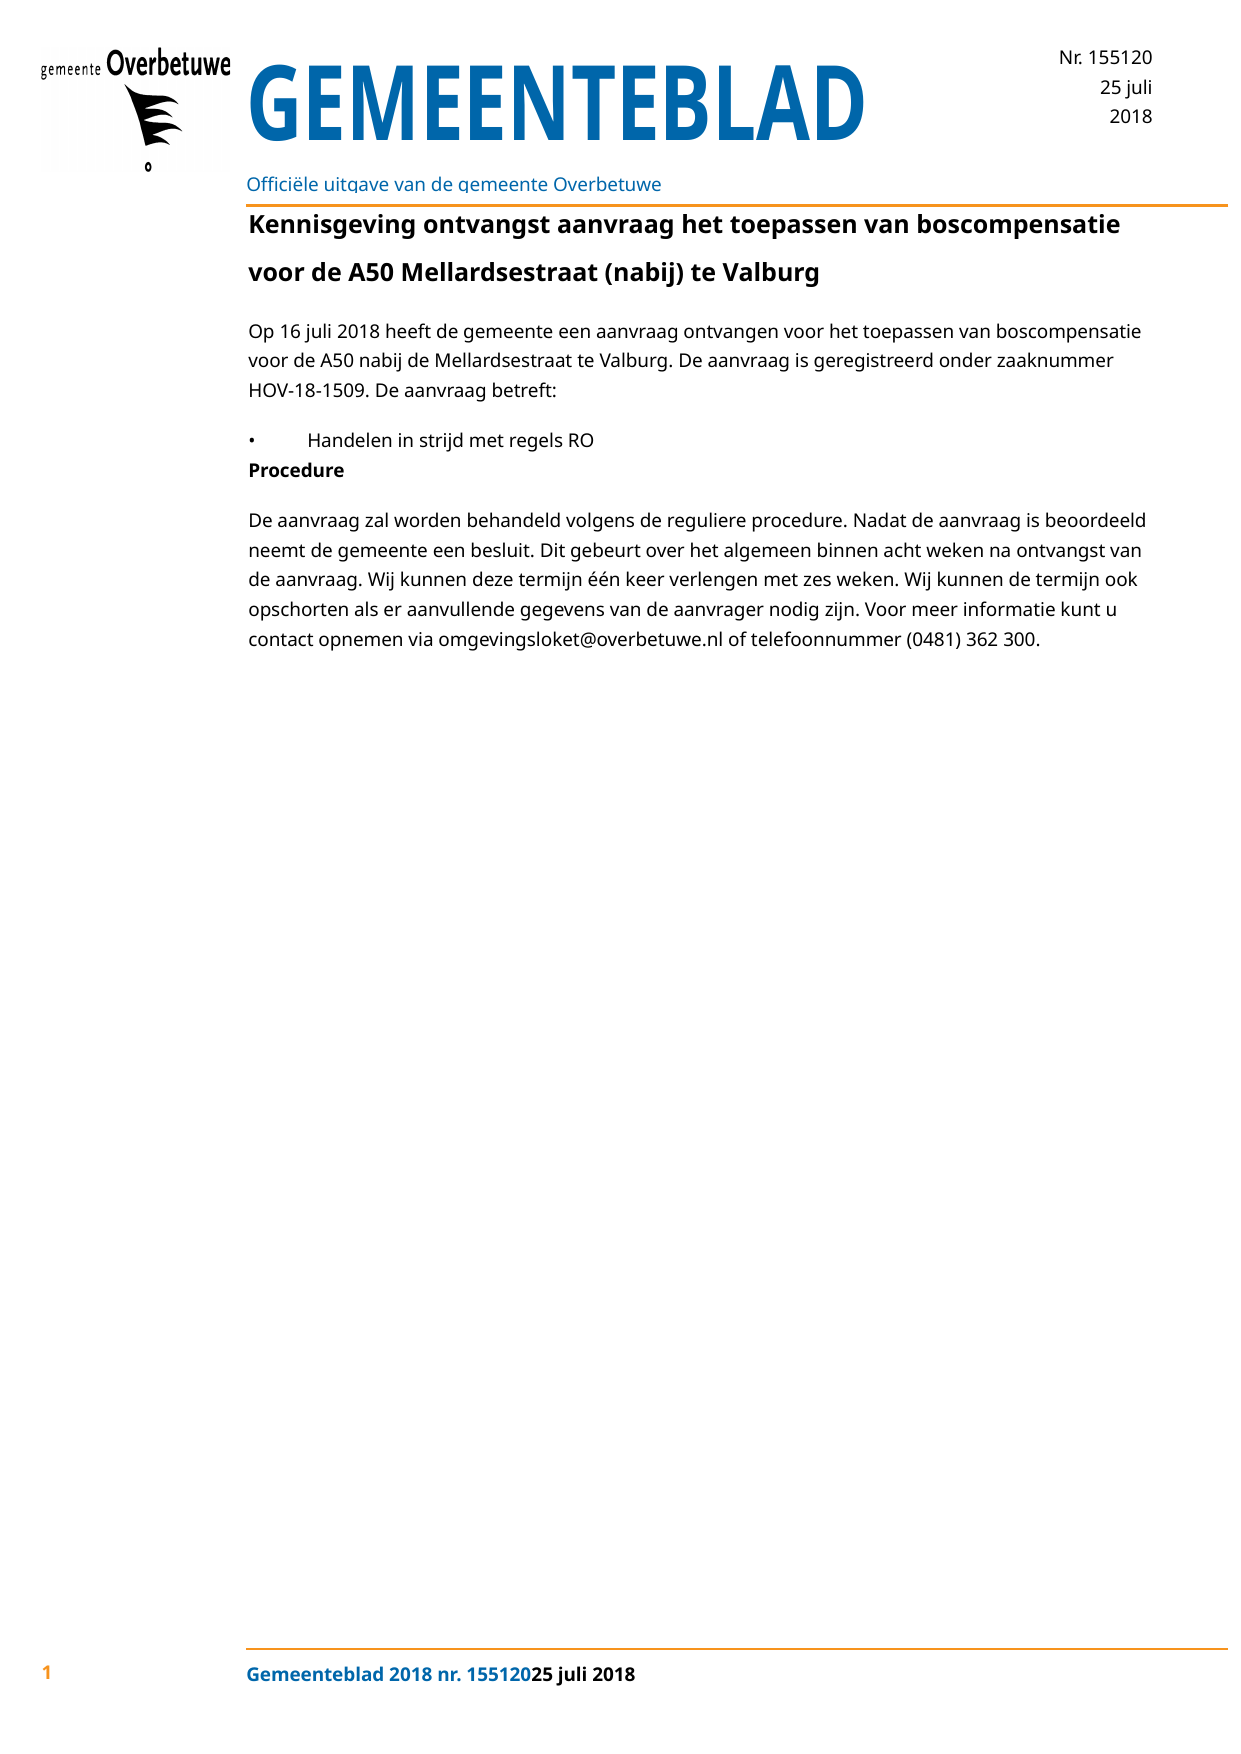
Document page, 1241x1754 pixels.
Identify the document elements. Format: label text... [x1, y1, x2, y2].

text De aanvraag zal worden behandeld volgens de reguliere procedure. Nadat de aanvraag is beoordeeld neemt de gemeente een besluit. Dit gebeurt over het algemeen binnen acht weken na ontvangst van de aanvraag. Wij kunnen deze termijn één keer verlengen met zes weken. Wij kunnen de termijn ook opschorten als er aanvullende gegevens van de aanvrager nodig zijn. Voor meer informatie kunt u contact opnemen via omgevingsloket@overbetuwe.nl of telefoonnummer (0481) 362 300. [248, 507, 1152, 652]
list Handelen in strijd met regels RO [248, 427, 1152, 453]
text Op 16 juli 2018 heeft de gemeente een aanvraag ontvangen voor het toepassen van boscompensatie voor de A50 nabij de Mellardsestraat te Valburg. De aanvraag is geregistreerd onder zaaknummer HOV-18-1509. De aanvraag betreft: [248, 318, 1152, 403]
picture [41, 47, 231, 172]
text Procedure [248, 457, 1152, 483]
text Kennisgeving ontvangst aanvraag het toepassen van boscompensatie voor de A50 Mellardsestraat (nabij) te Valburg [248, 207, 1152, 288]
